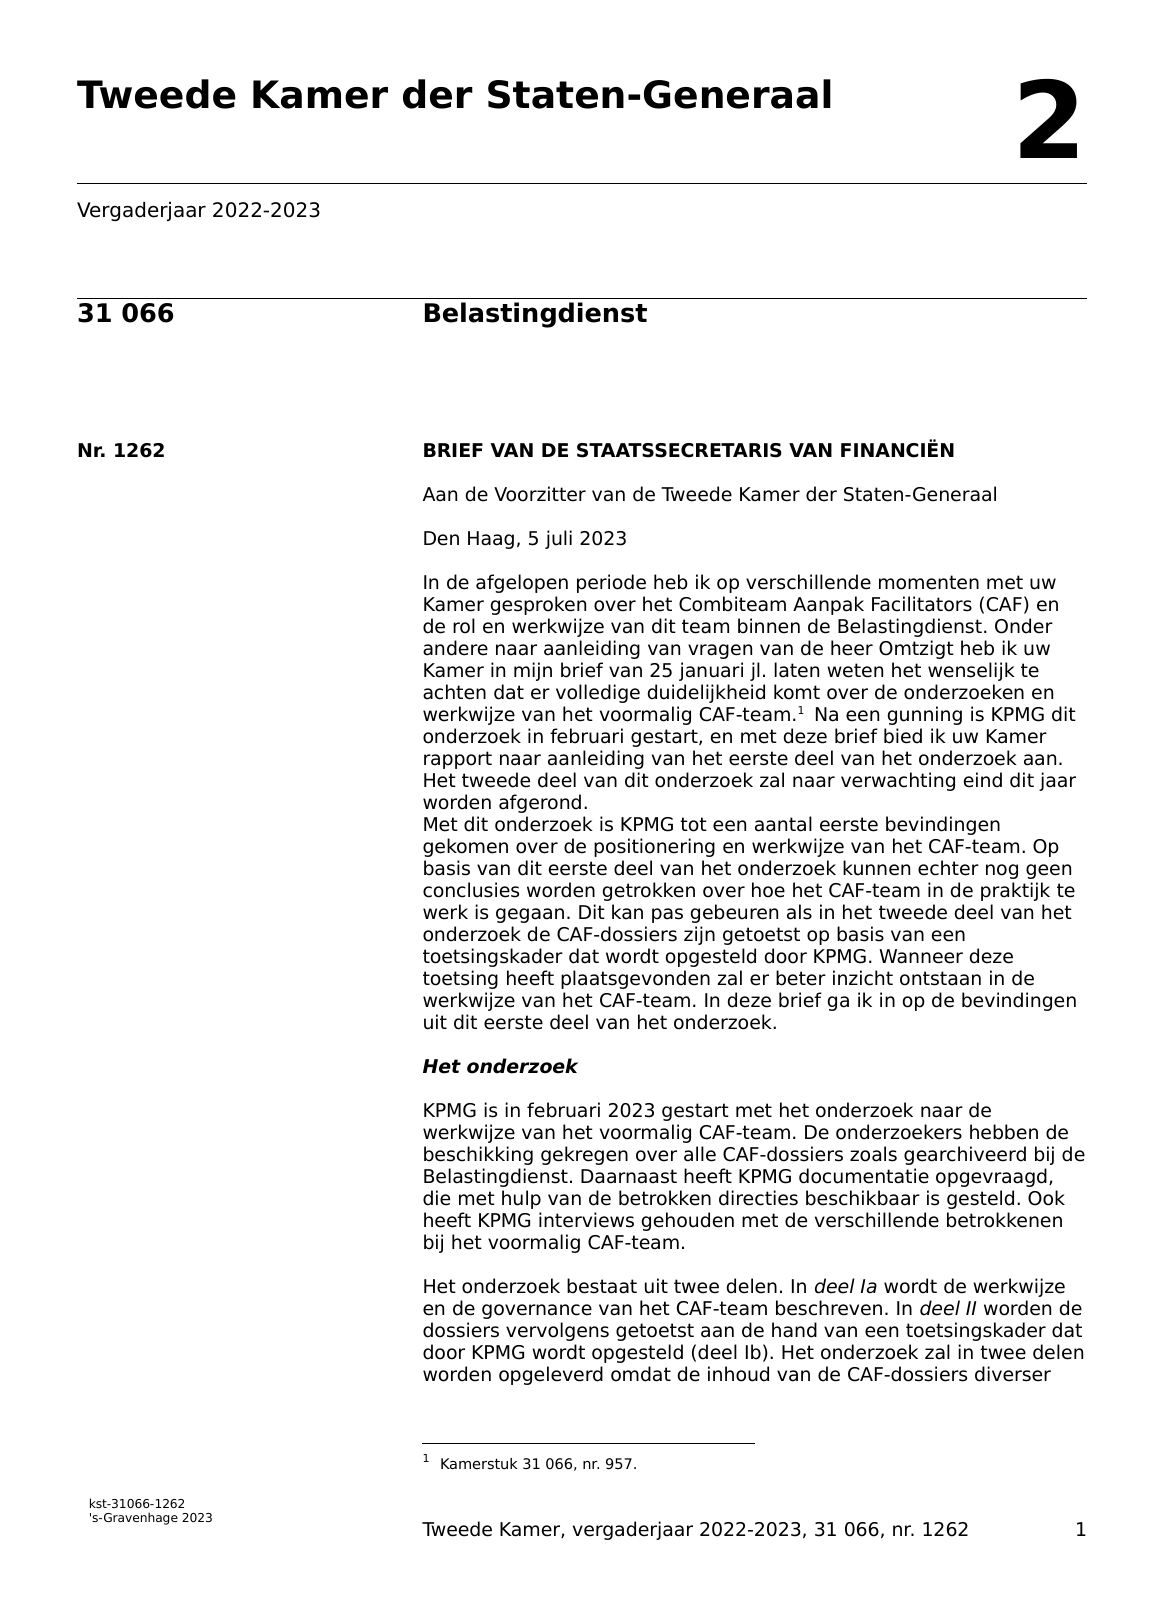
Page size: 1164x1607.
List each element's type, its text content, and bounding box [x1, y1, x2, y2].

text In de afgelopen periode heb ik op verschillende momenten met uw Kamer gesproken over het Combiteam Aanpak Facilitators (CAF) en de rol en werkwijze van dit team binnen de Belastingdienst. Onder andere naar aanleiding van vragen van de heer Omtzigt heb ik uw Kamer in mijn brief van 25 januari jl. laten weten het wenselijk te achten dat er volledige duidelijkheid komt over de onderzoeken en werkwijze van het voormalig CAF-team. Na een gunning is KPMG dit onderzoek in februari gestart, en met deze brief bied ik uw Kamer rapport naar aanleiding van het eerste deel van het onderzoek aan. Het tweede deel van dit onderzoek zal naar verwachting eind dit jaar worden afgerond. [422, 572, 1087, 814]
text Kamerstuk 31 066, nr. 957. [422, 1452, 1087, 1474]
text 's-Gravenhage 2023 [88, 1511, 323, 1525]
subtitle Het onderzoek [422, 1056, 1087, 1078]
text Met dit onderzoek is KPMG tot een aantal eerste bevindingen gekomen over de positionering en werkwijze van het CAF-team. Op basis van dit eerste deel van het onderzoek kunnen echter nog geen conclusies worden getrokken over hoe het CAF-team in de praktijk te werk is gegaan. Dit kan pas gebeuren als in het tweede deel van het onderzoek de CAF-dossiers zijn getoetst op basis van een toetsingskader dat wordt opgesteld door KPMG. Wanneer deze toetsing heeft plaatsgevonden zal er beter inzicht ontstaan in de werkwijze van het CAF-team. In deze brief ga ik in op de bevindingen uit dit eerste deel van het onderzoek. [422, 814, 1087, 1034]
table_cell Vergaderjaar 2022-2023 [77, 184, 1087, 298]
text KPMG is in februari 2023 gestart met het onderzoek naar de werkwijze van het voormalig CAF-team. De onderzoekers hebben de beschikking gekregen over alle CAF-dossiers zoals gearchiveerd bij de Belastingdienst. Daarnaast heeft KPMG documentatie opgevraagd, die met hulp van de betrokken directies beschikbaar is gesteld. Ook heeft KPMG interviews gehouden met de verschillende betrokkenen bij het voormalig CAF-team. [422, 1100, 1087, 1254]
text Het onderzoek bestaat uit twee delen. In deel Ia wordt de werkwijze en de governance van het CAF-team beschreven. In deel II worden de dossiers vervolgens getoetst aan de hand van een toetsingskader dat door KPMG wordt opgesteld (deel Ib). Het onderzoek zal in twee delen worden opgeleverd omdat de inhoud van de CAF-dossiers diverser [422, 1276, 1087, 1386]
subtitle Nr. 1262 BRIEF VAN DE STAATSSECRETARIS VAN FINANCIËN [77, 440, 1087, 462]
table_header 2 [886, 59, 1087, 183]
text Den Haag, 5 juli 2023 [422, 528, 1087, 550]
subtitle 31 066 Belastingdienst [77, 299, 1087, 329]
text kst-31066-1262 [88, 1497, 323, 1511]
text Aan de Voorzitter van de Tweede Kamer der Staten-Generaal [422, 484, 1087, 506]
table_header Tweede Kamer der Staten-Generaal [77, 59, 886, 183]
